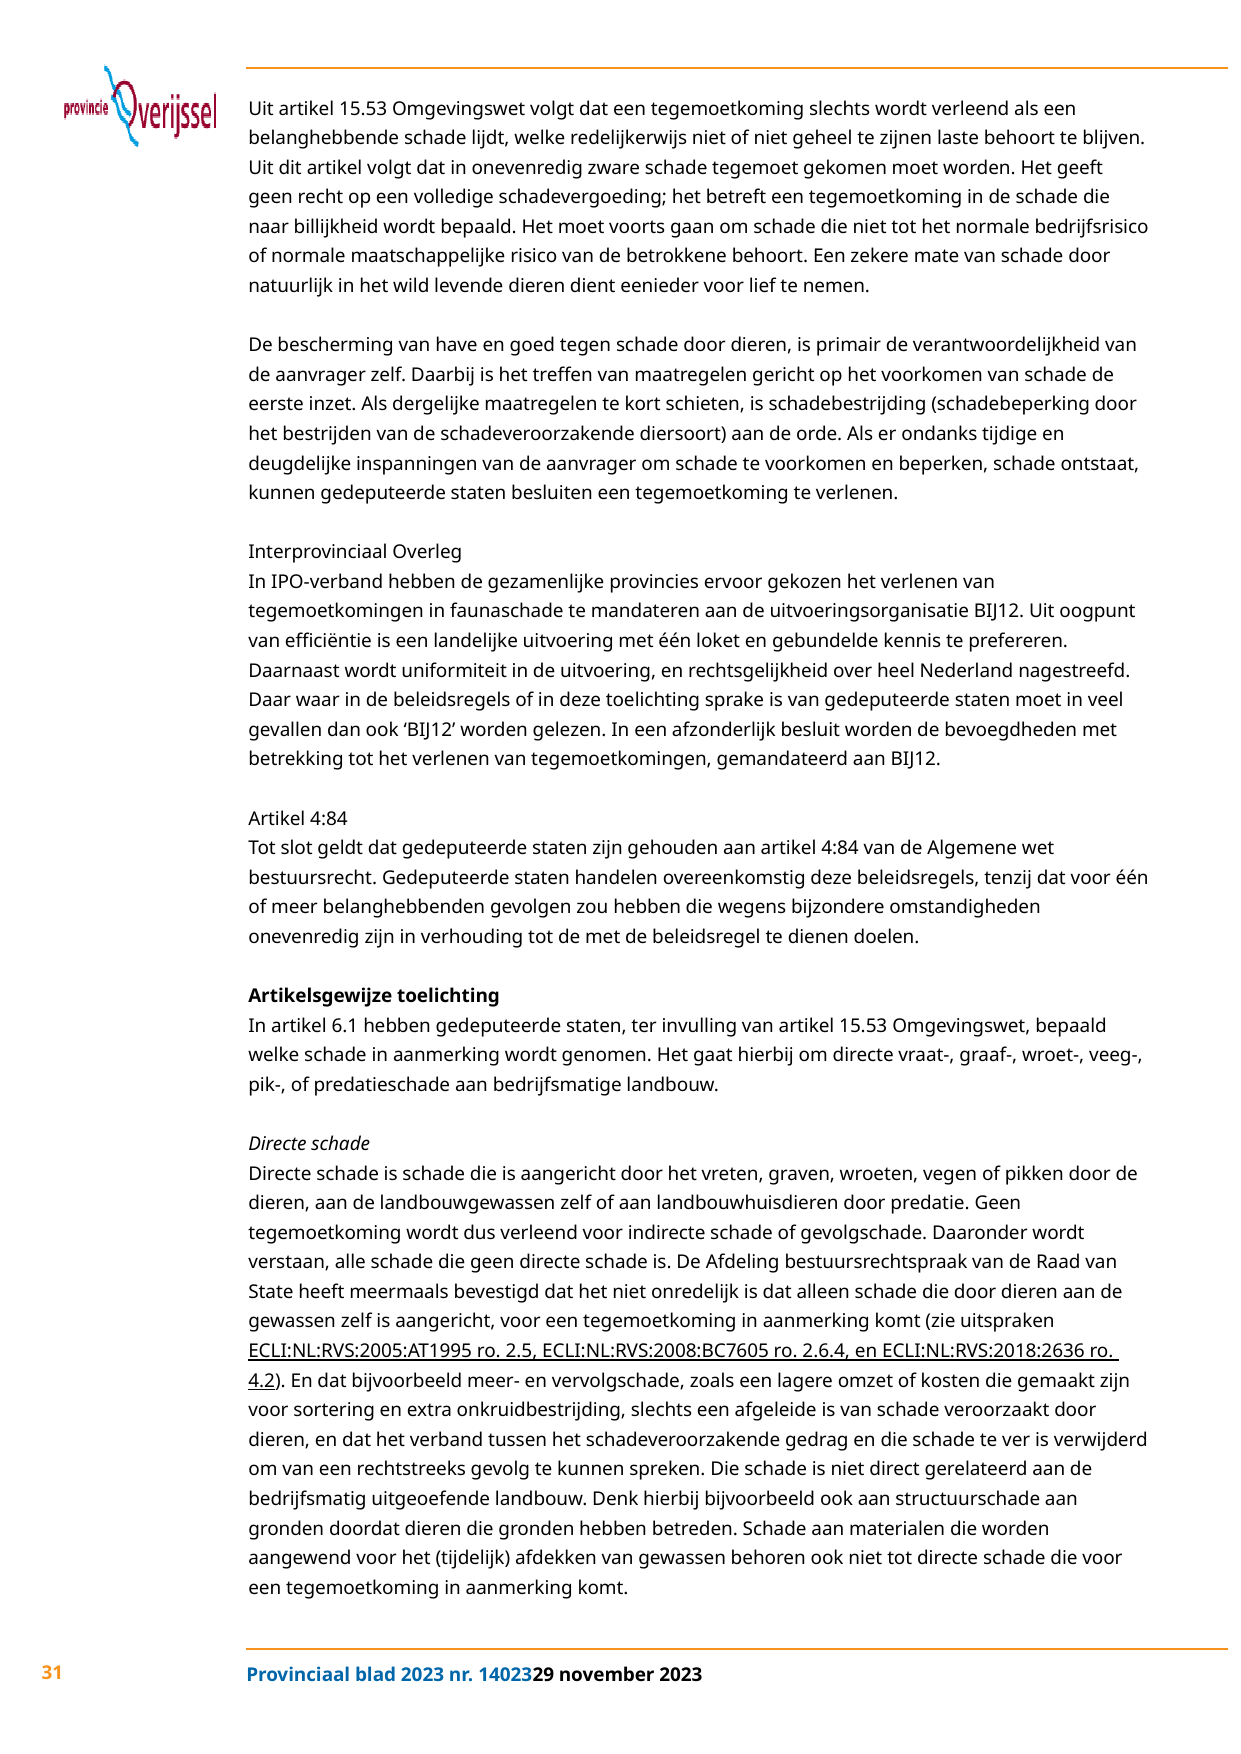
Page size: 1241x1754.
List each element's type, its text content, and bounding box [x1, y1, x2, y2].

text Uit artikel 15.53 Omgevingswet volgt dat een tegemoetkoming slechts wordt verleend als een belanghebbende schade lijdt, welke redelijkerwijs niet of niet geheel te zijnen laste behoort te blijven. Uit dit artikel volgt dat in onevenredig zware schade tegemoet gekomen moet worden. Het geeft geen recht op een volledige schadevergoeding; het betreft een tegemoetkoming in de schade die naar billijkheid wordt bepaald. Het moet voorts gaan om schade die niet tot het normale bedrijfsrisico of normale maatschappelijke risico van de betrokkene behoort. Een zekere mate van schade door natuurlijk in het wild levende dieren dient eenieder voor lief te nemen. [248, 95, 1152, 298]
text Interprovinciaal Overleg [248, 538, 1152, 564]
text In IPO-verband hebben de gezamenlijke provincies ervoor gekozen het verlenen van tegemoetkomingen in faunaschade te mandateren aan de uitvoeringsorganisatie BIJ12. Uit oogpunt van efficiëntie is een landelijke uitvoering met één loket en gebundelde kennis te prefereren. Daarnaast wordt uniformiteit in de uitvoering, en rechtsgelijkheid over heel Nederland nagestreefd. Daar waar in de beleidsregels of in deze toelichting sprake is van gedeputeerde staten moet in veel gevallen dan ook ‘BIJ12’ worden gelezen. In een afzonderlijk besluit worden de bevoegdheden met betrekking tot het verlenen van tegemoetkomingen, gemandateerd aan BIJ12. [248, 568, 1152, 771]
text Directe schade [248, 1130, 1152, 1156]
picture [41, 47, 231, 172]
text In artikel 6.1 hebben gedeputeerde staten, ter invulling van artikel 15.53 Omgevingswet, bepaald welke schade in aanmerking wordt genomen. Het gaat hierbij om directe vraat-, graaf-, wroet-, veeg-, pik-, of predatieschade aan bedrijfsmatige landbouw. [248, 1012, 1152, 1097]
text Directe schade is schade die is aangericht door het vreten, graven, wroeten, vegen of pikken door de dieren, aan de landbouwgewassen zelf of aan landbouwhuisdieren door predatie. Geen tegemoetkoming wordt dus verleend voor indirecte schade of gevolgschade. Daaronder wordt verstaan, alle schade die geen directe schade is. De Afdeling bestuursrechtspraak van de Raad van State heeft meermaals bevestigd dat het niet onredelijk is dat alleen schade die door dieren aan de gewassen zelf is aangericht, voor een tegemoetkoming in aanmerking komt (zie uitspraken ECLI:NL:RVS:2005:AT1995 ro. 2.5, ECLI:NL:RVS:2008:BC7605 ro. 2.6.4, en ECLI:NL:RVS:2018:2636 ro. 4.2). En dat bijvoorbeeld meer- en vervolgschade, zoals een lagere omzet of kosten die gemaakt zijn voor sortering en extra onkruidbestrijding, slechts een afgeleide is van schade veroorzaakt door dieren, en dat het verband tussen het schadeveroorzakende gedrag en die schade te ver is verwijderd om van een rechtstreeks gevolg te kunnen spreken. Die schade is niet direct gerelateerd aan de bedrijfsmatig uitgeoefende landbouw. Denk hierbij bijvoorbeeld ook aan structuurschade aan gronden doordat dieren die gronden hebben betreden. Schade aan materialen die worden aangewend voor het (tijdelijk) afdekken van gewassen behoren ook niet tot directe schade die voor een tegemoetkoming in aanmerking komt. [248, 1160, 1152, 1600]
text Artikel 4:84 [248, 805, 1152, 831]
text De bescherming van have en goed tegen schade door dieren, is primair de verantwoordelijkheid van de aanvrager zelf. Daarbij is het treffen van maatregelen gericht op het voorkomen van schade de eerste inzet. Als dergelijke maatregelen te kort schieten, is schadebestrijding (schadebeperking door het bestrijden van de schadeveroorzakende diersoort) aan de orde. Als er ondanks tijdige en deugdelijke inspanningen van de aanvrager om schade te voorkomen en beperken, schade ontstaat, kunnen gedeputeerde staten besluiten een tegemoetkoming te verlenen. [248, 331, 1152, 505]
text Tot slot geldt dat gedeputeerde staten zijn gehouden aan artikel 4:84 van de Algemene wet bestuursrecht. Gedeputeerde staten handelen overeenkomstig deze beleidsregels, tenzij dat voor één of meer belanghebbenden gevolgen zou hebben die wegens bijzondere omstandigheden onevenredig zijn in verhouding tot de met de beleidsregel te dienen doelen. [248, 834, 1152, 949]
text Artikelsgewijze toelichting [248, 982, 1152, 1008]
